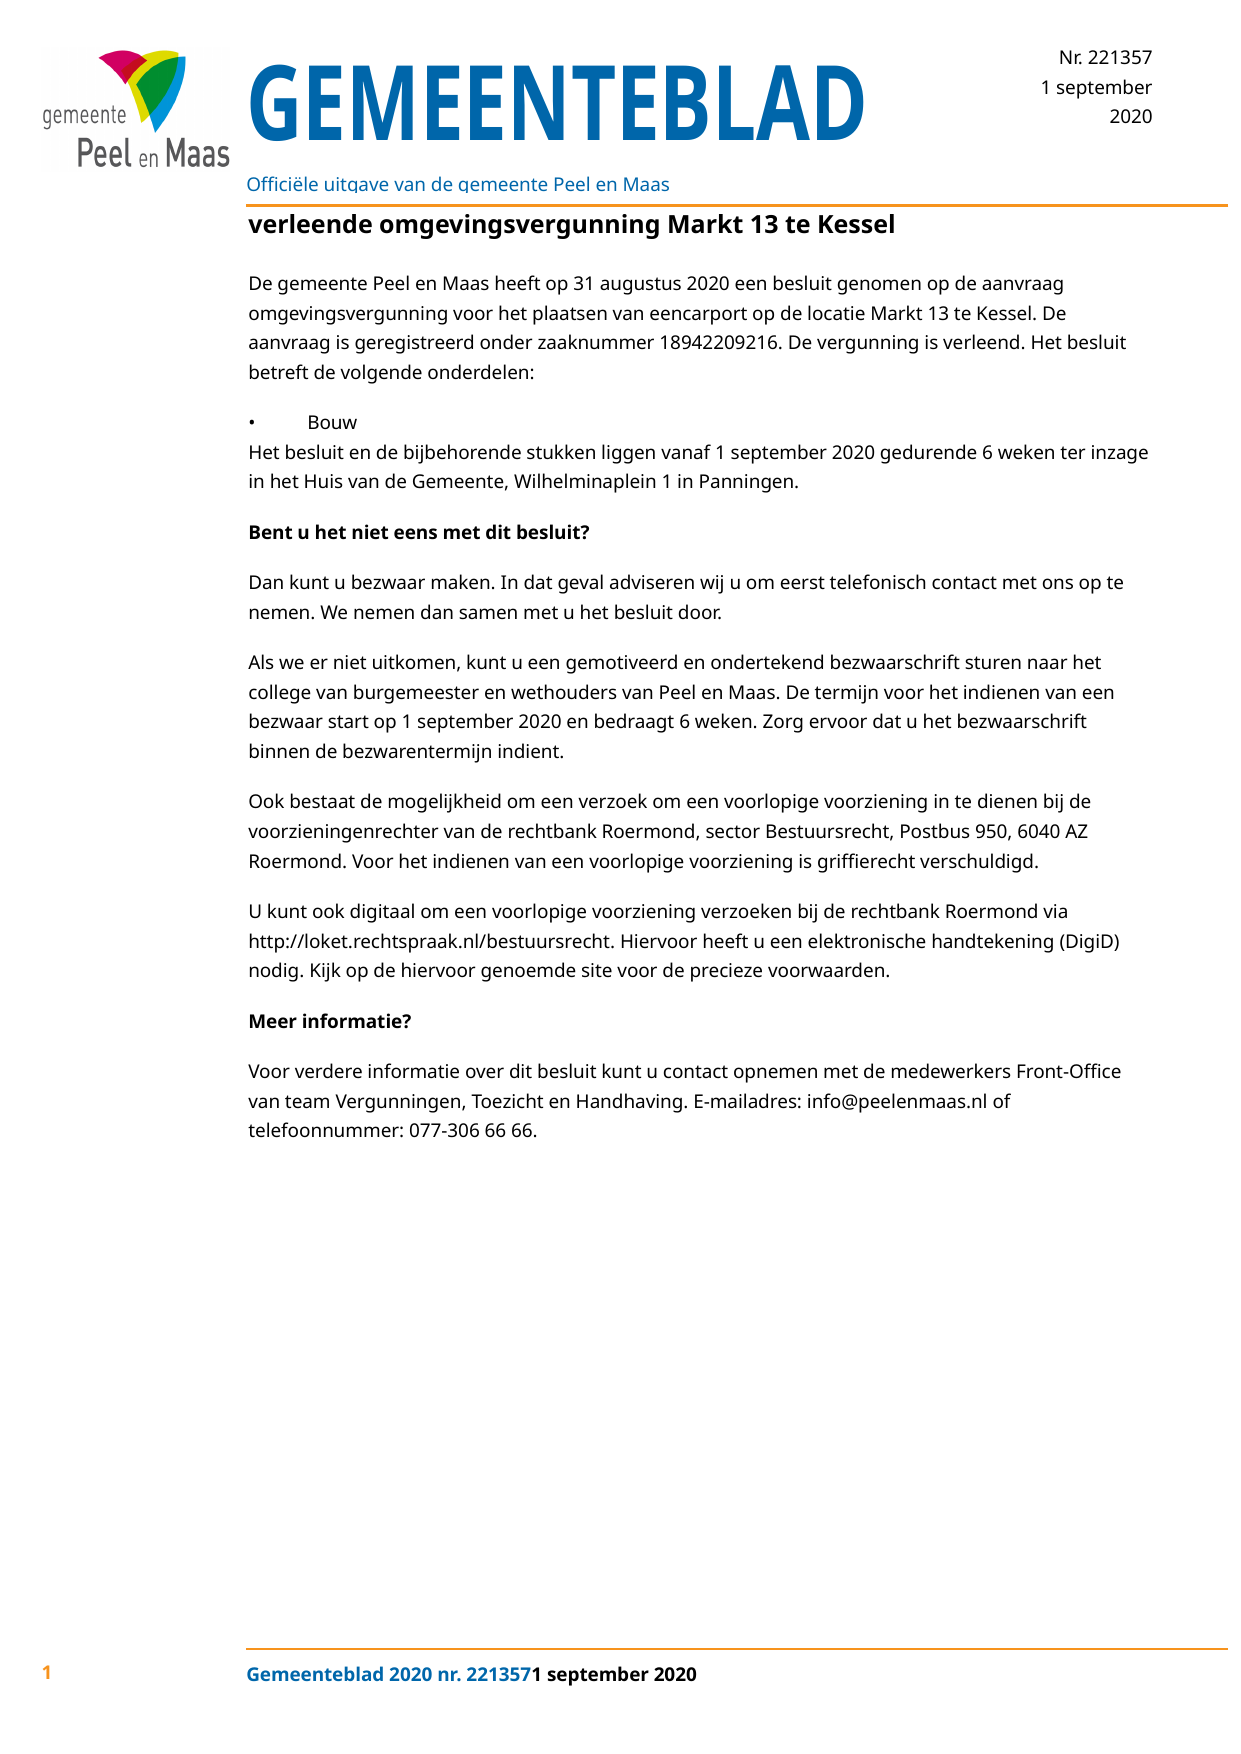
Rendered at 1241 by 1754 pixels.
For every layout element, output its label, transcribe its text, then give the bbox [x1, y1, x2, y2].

picture [41, 47, 231, 172]
text Als we er niet uitkomen, kunt u een gemotiveerd en ondertekend bezwaarschrift sturen naar het college van burgemeester en wethouders van Peel en Maas. De termijn voor het indienen van een bezwaar start op 1 september 2020 en bedraagt 6 weken. Zorg ervoor dat u het bezwaarschrift binnen de bezwarentermijn indient. [248, 649, 1152, 764]
text U kunt ook digitaal om een voorlopige voorziening verzoeken bij de rechtbank Roermond via http://loket.rechtspraak.nl/bestuursrecht. Hiervoor heeft u een elektronische handtekening (DigiD) nodig. Kijk op de hiervoor genoemde site voor de precieze voorwaarden. [248, 898, 1152, 983]
text Ook bestaat de mogelijkheid om een verzoek om een voorlopige voorziening in te dienen bij de voorzieningenrechter van de rechtbank Roermond, sector Bestuursrecht, Postbus 950, 6040 AZ Roermond. Voor het indienen van een voorlopige voorziening is griffierecht verschuldigd. [248, 789, 1152, 873]
text Voor verdere informatie over dit besluit kunt u contact opnemen met de medewerkers Front-Office van team Vergunningen, Toezicht en Handhaving. E-mailadres: info@peelenmaas.nl of telefoonnummer: 077-306 66 66. [248, 1058, 1152, 1143]
text Het besluit en de bijbehorende stukken liggen vanaf 1 september 2020 gedurende 6 weken ter inzage in het Huis van de Gemeente, Wilhelminaplein 1 in Panningen. [248, 439, 1152, 494]
text Meer informatie? [248, 1008, 1152, 1033]
text De gemeente Peel en Maas heeft op 31 augustus 2020 een besluit genomen op de aanvraag omgevingsvergunning voor het plaatsen van eencarport op de locatie Markt 13 te Kessel. De aanvraag is geregistreerd onder zaaknummer 18942209216. De vergunning is verleend. Het besluit betreft de volgende onderdelen: [248, 270, 1152, 385]
text Bent u het niet eens met dit besluit? [248, 519, 1152, 545]
text verleende omgevingsvergunning Markt 13 te Kessel [248, 207, 1152, 241]
text Dan kunt u bezwaar maken. In dat geval adviseren wij u om eerst telefonisch contact met ons op te nemen. We nemen dan samen met u het besluit door. [248, 569, 1152, 625]
list Bouw [248, 409, 1152, 435]
